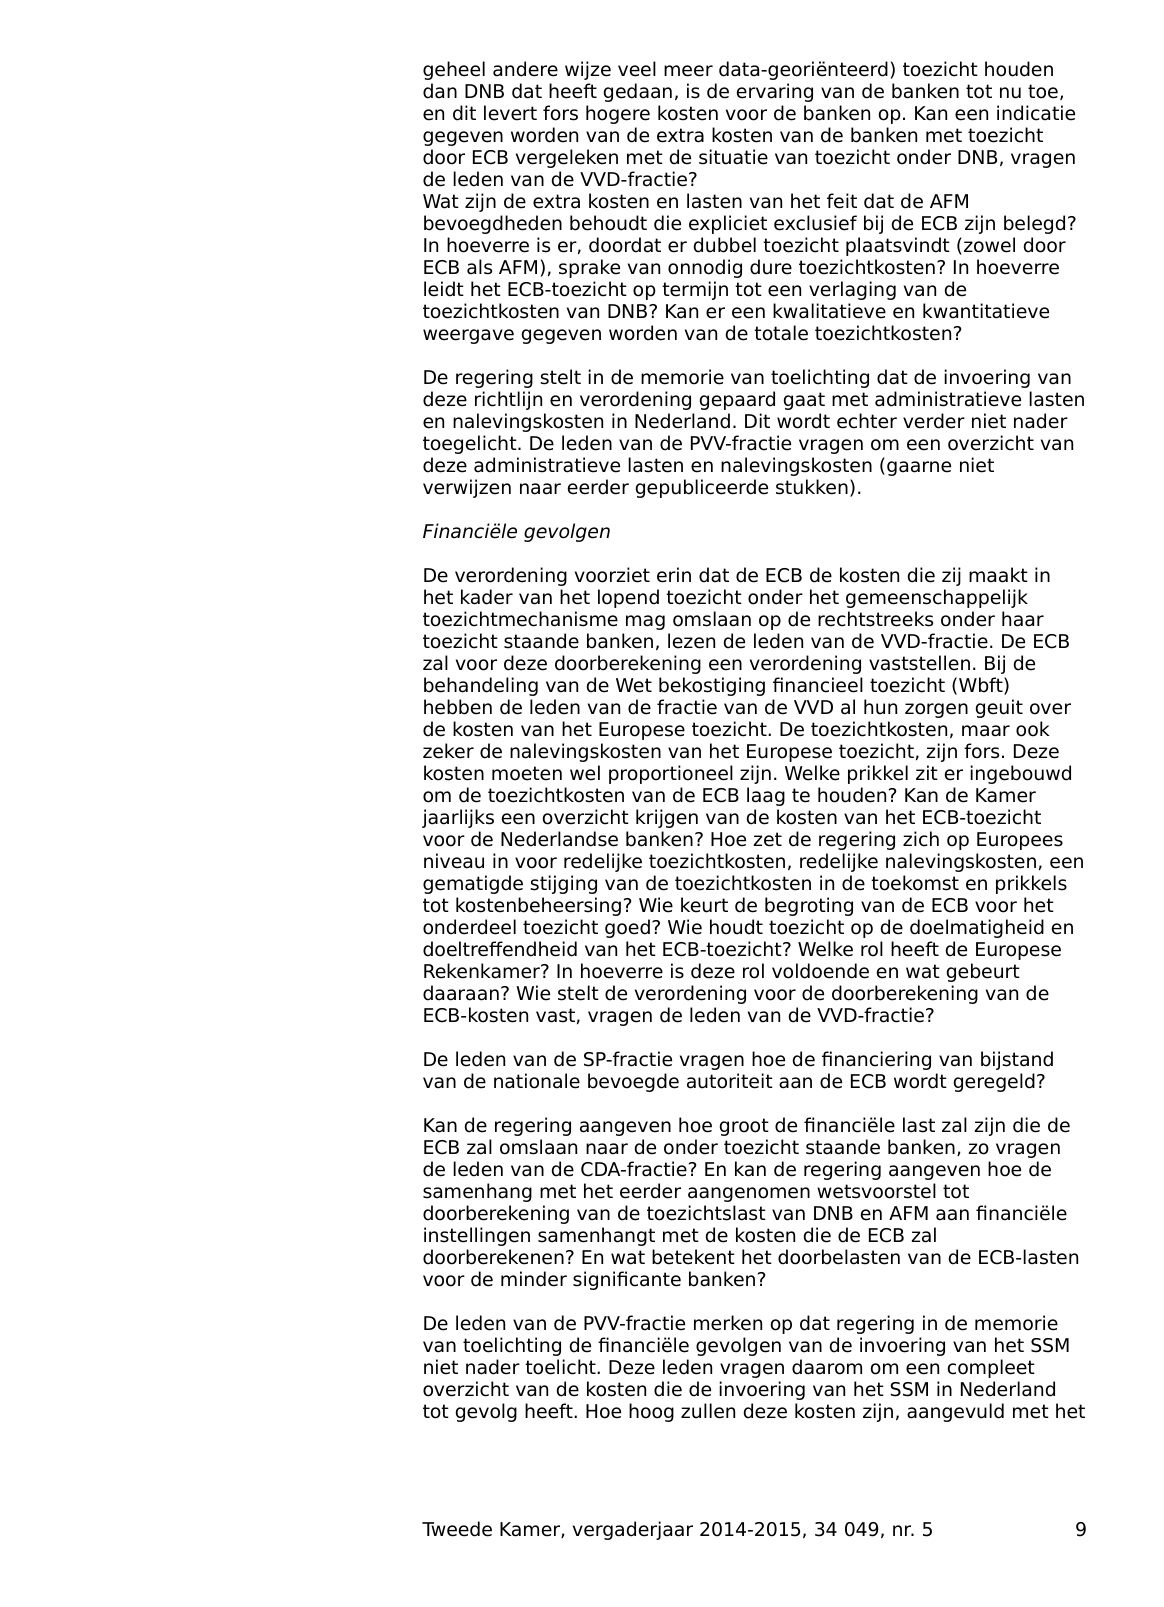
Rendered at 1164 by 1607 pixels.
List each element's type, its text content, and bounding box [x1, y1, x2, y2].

text Wat zijn de extra kosten en lasten van het feit dat de AFM bevoegdheden behoudt die expliciet exclusief bij de ECB zijn belegd? [422, 191, 1087, 235]
text Kan de regering aangeven hoe groot de financiële last zal zijn die de ECB zal omslaan naar de onder toezicht staande banken, zo vragen de leden van de CDA-fractie? En kan de regering aangeven hoe de samenhang met het eerder aangenomen wetsvoorstel tot doorberekening van de toezichtslast van DNB en AFM aan financiële instellingen samenhangt met de kosten die de ECB zal doorberekenen? En wat betekent het doorbelasten van de ECB-lasten voor de minder significante banken? [422, 1115, 1087, 1291]
text In hoeverre is er, doordat er dubbel toezicht plaatsvindt (zowel door ECB als AFM), sprake van onnodig dure toezichtkosten? In hoeverre leidt het ECB-toezicht op termijn tot een verlaging van de toezichtkosten van DNB? Kan er een kwalitatieve en kwantitatieve weergave gegeven worden van de totale toezichtkosten? [422, 235, 1087, 345]
text geheel andere wijze veel meer data-georiënteerd) toezicht houden dan DNB dat heeft gedaan, is de ervaring van de banken tot nu toe, en dit levert fors hogere kosten voor de banken op. Kan een indicatie gegeven worden van de extra kosten van de banken met toezicht door ECB vergeleken met de situatie van toezicht onder DNB, vragen de leden van de VVD-fractie? [422, 59, 1087, 191]
subtitle Financiële gevolgen [422, 521, 1087, 543]
text De regering stelt in de memorie van toelichting dat de invoering van deze richtlijn en verordening gepaard gaat met administratieve lasten en nalevingskosten in Nederland. Dit wordt echter verder niet nader toegelicht. De leden van de PVV-fractie vragen om een overzicht van deze administratieve lasten en nalevingskosten (gaarne niet verwijzen naar eerder gepubliceerde stukken). [422, 367, 1087, 499]
text De verordening voorziet erin dat de ECB de kosten die zij maakt in het kader van het lopend toezicht onder het gemeenschappelijk toezichtmechanisme mag omslaan op de rechtstreeks onder haar toezicht staande banken, lezen de leden van de VVD-fractie. De ECB zal voor deze doorberekening een verordening vaststellen. Bij de behandeling van de Wet bekostiging financieel toezicht (Wbft) hebben de leden van de fractie van de VVD al hun zorgen geuit over de kosten van het Europese toezicht. De toezichtkosten, maar ook zeker de nalevingskosten van het Europese toezicht, zijn fors. Deze kosten moeten wel proportioneel zijn. Welke prikkel zit er ingebouwd om de toezichtkosten van de ECB laag te houden? Kan de Kamer jaarlijks een overzicht krijgen van de kosten van het ECB-toezicht voor de Nederlandse banken? Hoe zet de regering zich op Europees niveau in voor redelijke toezichtkosten, redelijke nalevingskosten, een gematigde stijging van de toezichtkosten in de toekomst en prikkels tot kostenbeheersing? Wie keurt de begroting van de ECB voor het onderdeel toezicht goed? Wie houdt toezicht op de doelmatigheid en doeltreffendheid van het ECB-toezicht? Welke rol heeft de Europese Rekenkamer? In hoeverre is deze rol voldoende en wat gebeurt daaraan? Wie stelt de verordening voor de doorberekening van de ECB-kosten vast, vragen de leden van de VVD-fractie? [422, 565, 1087, 1027]
text De leden van de SP-fractie vragen hoe de financiering van bijstand van de nationale bevoegde autoriteit aan de ECB wordt geregeld? [422, 1049, 1087, 1093]
text De leden van de PVV-fractie merken op dat regering in de memorie van toelichting de financiële gevolgen van de invoering van het SSM niet nader toelicht. Deze leden vragen daarom om een compleet overzicht van de kosten die de invoering van het SSM in Nederland tot gevolg heeft. Hoe hoog zullen deze kosten zijn, aangevuld met het [422, 1313, 1087, 1423]
